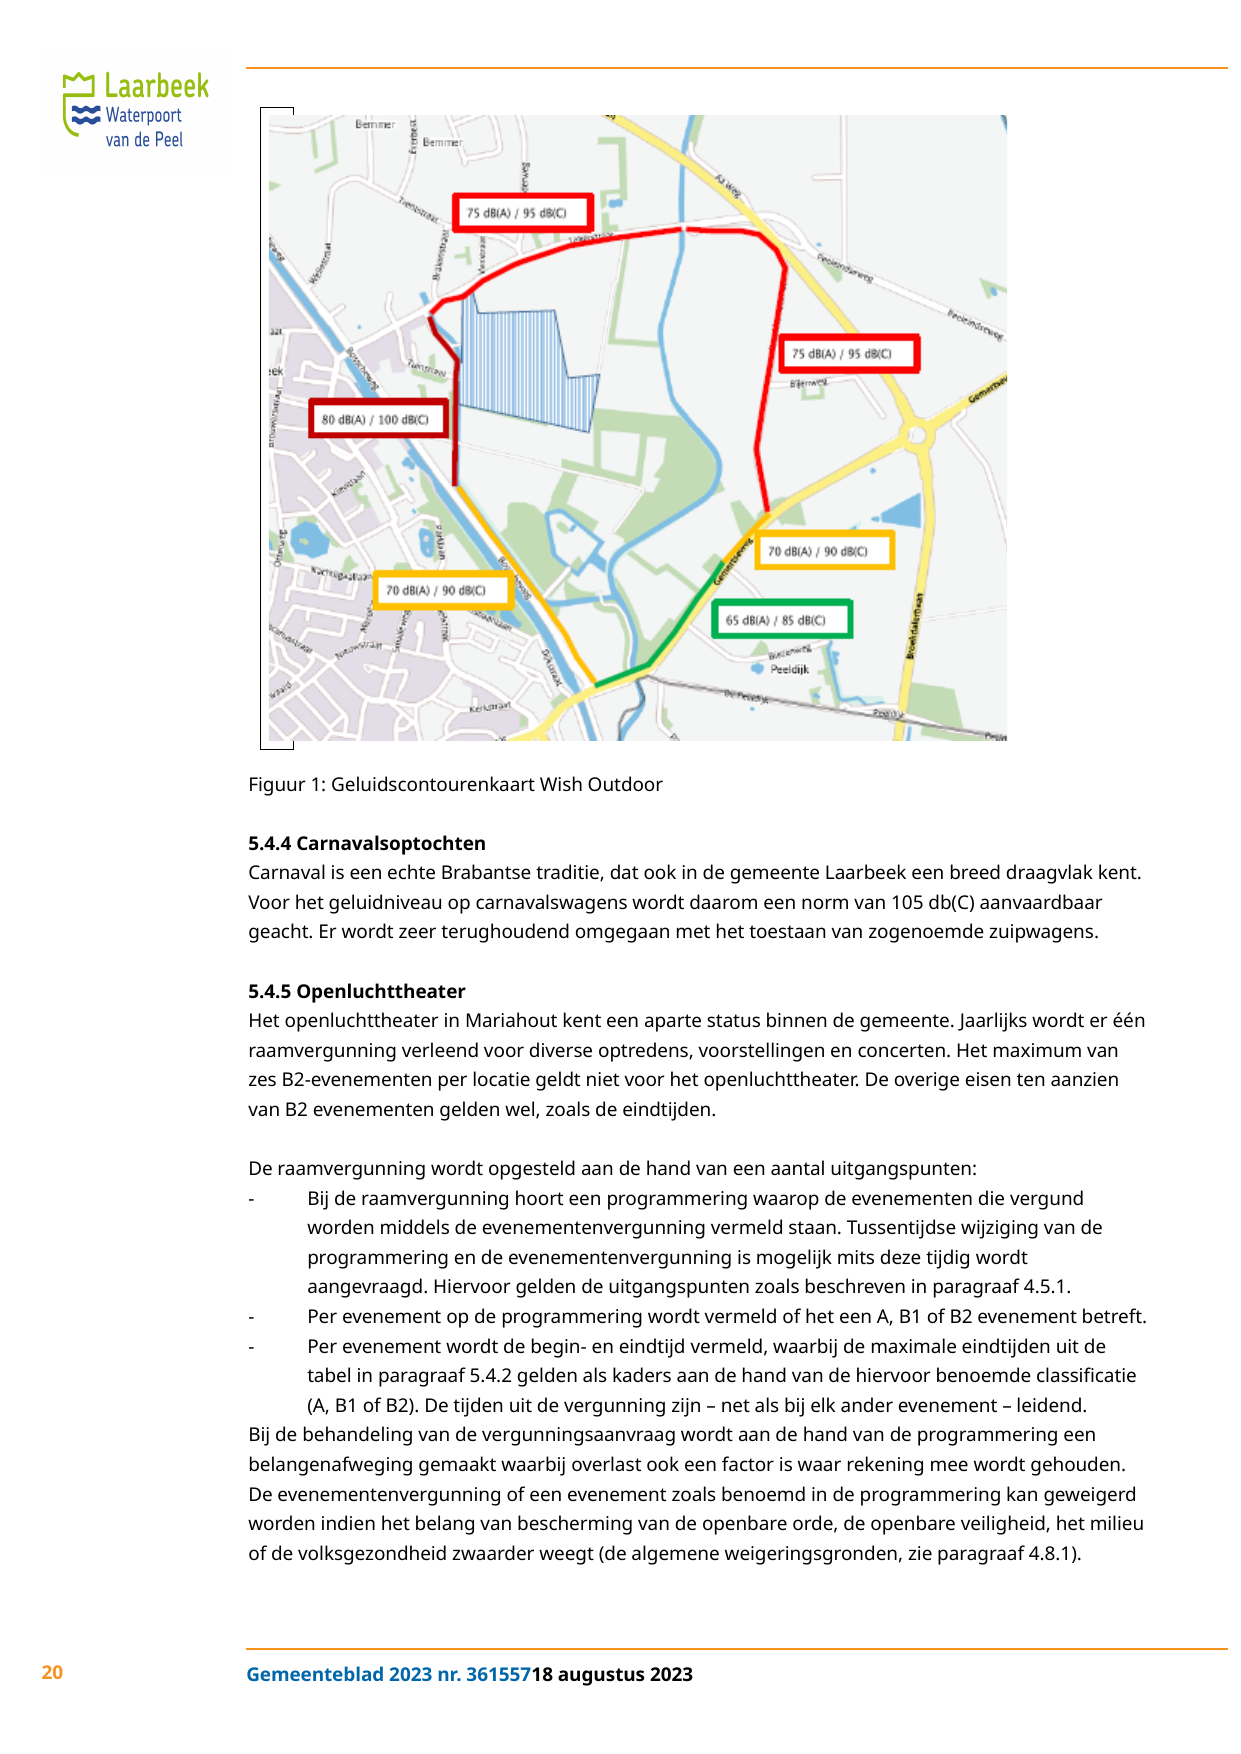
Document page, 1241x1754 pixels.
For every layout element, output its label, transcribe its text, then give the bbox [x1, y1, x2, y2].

text Het openluchttheater in Mariahout kent een aparte status binnen de gemeente. Jaarlijks wordt er één raamvergunning verleend voor diverse optredens, voorstellingen en concerten. Het maximum van zes B2-evenementen per locatie geldt niet voor het openluchttheater. De overige eisen ten aanzien van B2 evenementen gelden wel, zoals de eindtijden. [248, 1007, 1152, 1122]
text Figuur 1: Geluidscontourenkaart Wish Outdoor [248, 771, 1152, 796]
picture [268, 115, 1008, 741]
text 5.4.4 Carnavalsoptochten [248, 830, 1152, 856]
text De raamvergunning wordt opgesteld aan de hand van een aantal uitgangspunten: [248, 1155, 1152, 1181]
text 5.4.5 Openluchttheater [248, 978, 1152, 1003]
text Bij de behandeling van de vergunningsaanvraag wordt aan de hand van de programmering een belangenafweging gemaakt waarbij overlast ook een factor is waar rekening mee wordt gehouden. De evenementenvergunning of een evenement zoals benoemd in de programmering kan geweigerd worden indien het belang van bescherming van de openbare orde, de openbare veiligheid, het milieu of de volksgezondheid zwaarder weegt (de algemene weigeringsgronden, zie paragraaf 4.8.1). [248, 1422, 1152, 1566]
text Carnaval is een echte Brabantse traditie, dat ook in de gemeente Laarbeek een breed draagvlak kent. Voor het geluidniveau op carnavalswagens wordt daarom een norm van 105 db(C) aanvaardbaar geacht. Er wordt zeer terughoudend omgegaan met het toestaan van zogenoemde zuipwagens. [248, 859, 1152, 944]
list Per evenement wordt de begin- en eindtijd vermeld, waarbij de maximale eindtijden uit de tabel in paragraaf 5.4.2 gelden als kaders aan de hand van de hiervoor benoemde classificatie (A, B1 of B2). De tijden uit de vergunning zijn – net als bij elk ander evenement – leidend. [248, 1333, 1152, 1418]
picture [41, 47, 231, 172]
list Per evenement op de programmering wordt vermeld of het een A, B1 of B2 evenement betreft. [248, 1303, 1152, 1329]
list Bij de raamvergunning hoort een programmering waarop de evenementen die vergund worden middels de evenementenvergunning vermeld staan. Tussentijdse wijziging van de programmering en de evenementenvergunning is mogelijk mits deze tijdig wordt aangevraagd. Hiervoor gelden de uitgangspunten zoals beschreven in paragraaf 4.5.1. [248, 1185, 1152, 1299]
